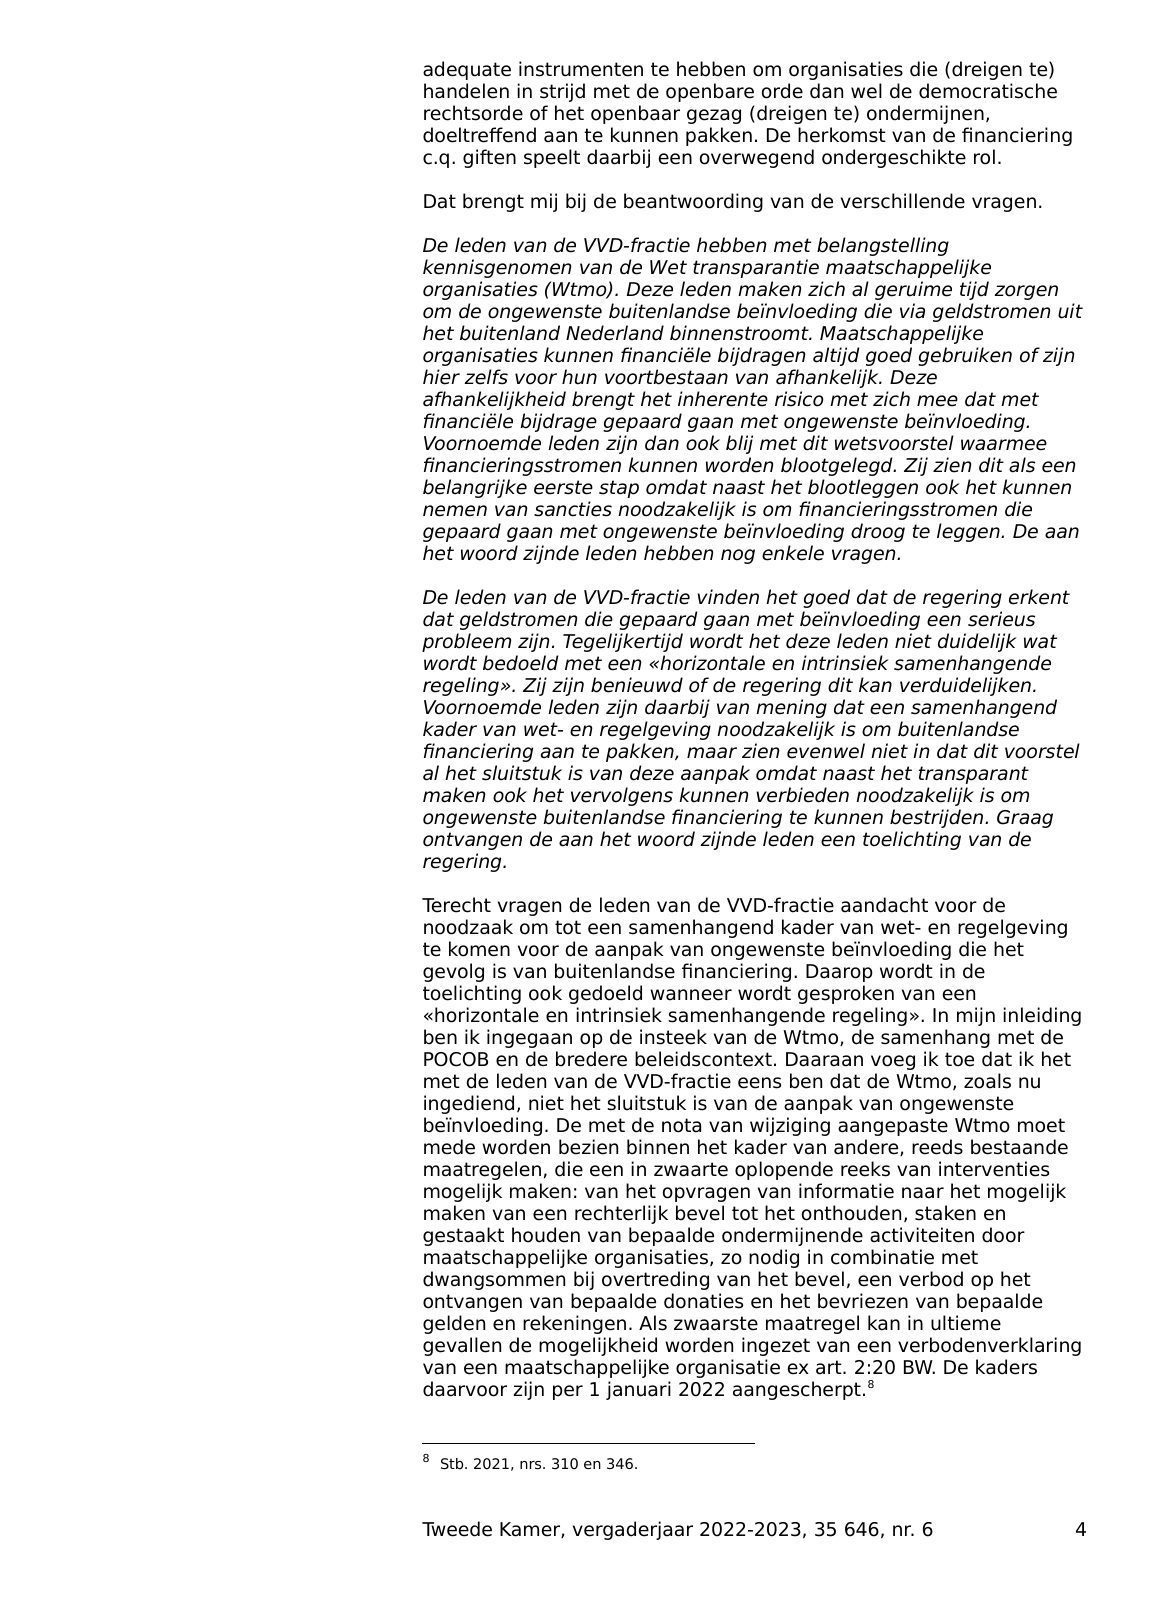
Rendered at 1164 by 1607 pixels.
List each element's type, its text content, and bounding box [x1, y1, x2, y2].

text De leden van de VVD-fractie hebben met belangstelling kennisgenomen van de Wet transparantie maatschappelijke organisaties (Wtmo). Deze leden maken zich al geruime tijd zorgen om de ongewenste buitenlandse beïnvloeding die via geldstromen uit het buitenland Nederland binnenstroomt. Maatschappelijke organisaties kunnen financiële bijdragen altijd goed gebruiken of zijn hier zelfs voor hun voortbestaan van afhankelijk. Deze afhankelijkheid brengt het inherente risico met zich mee dat met financiële bijdrage gepaard gaan met ongewenste beïnvloeding. Voornoemde leden zijn dan ook blij met dit wetsvoorstel waarmee financieringsstromen kunnen worden blootgelegd. Zij zien dit als een belangrijke eerste stap omdat naast het blootleggen ook het kunnen nemen van sancties noodzakelijk is om financieringsstromen die gepaard gaan met ongewenste beïnvloeding droog te leggen. De aan het woord zijnde leden hebben nog enkele vragen. [422, 235, 1087, 565]
text Terecht vragen de leden van de VVD-fractie aandacht voor de noodzaak om tot een samenhangend kader van wet- en regelgeving te komen voor de aanpak van ongewenste beïnvloeding die het gevolg is van buitenlandse financiering. Daarop wordt in de toelichting ook gedoeld wanneer wordt gesproken van een «horizontale en intrinsiek samenhangende regeling». In mijn inleiding ben ik ingegaan op de insteek van de Wtmo, de samenhang met de POCOB en de bredere beleidscontext. Daaraan voeg ik toe dat ik het met de leden van de VVD-fractie eens ben dat de Wtmo, zoals nu ingediend, niet het sluitstuk is van de aanpak van ongewenste beïnvloeding. De met de nota van wijziging aangepaste Wtmo moet mede worden bezien binnen het kader van andere, reeds bestaande maatregelen, die een in zwaarte oplopende reeks van interventies mogelijk maken: van het opvragen van informatie naar het mogelijk maken van een rechterlijk bevel tot het onthouden, staken en gestaakt houden van bepaalde ondermijnende activiteiten door maatschappelijke organisaties, zo nodig in combinatie met dwangsommen bij overtreding van het bevel, een verbod op het ontvangen van bepaalde donaties en het bevriezen van bepaalde gelden en rekeningen. Als zwaarste maatregel kan in ultieme gevallen de mogelijkheid worden ingezet van een verbodenverklaring van een maatschappelijke organisatie ex art. 2:20 BW. De kaders daarvoor zijn per 1 januari 2022 aangescherpt. [422, 895, 1087, 1401]
text Stb. 2021, nrs. 310 en 346. [422, 1452, 1087, 1474]
text Dat brengt mij bij de beantwoording van de verschillende vragen. [422, 191, 1087, 213]
text De leden van de VVD-fractie vinden het goed dat de regering erkent dat geldstromen die gepaard gaan met beïnvloeding een serieus probleem zijn. Tegelijkertijd wordt het deze leden niet duidelijk wat wordt bedoeld met een «horizontale en intrinsiek samenhangende regeling». Zij zijn benieuwd of de regering dit kan verduidelijken. Voornoemde leden zijn daarbij van mening dat een samenhangend kader van wet- en regelgeving noodzakelijk is om buitenlandse financiering aan te pakken, maar zien evenwel niet in dat dit voorstel al het sluitstuk is van deze aanpak omdat naast het transparant maken ook het vervolgens kunnen verbieden noodzakelijk is om ongewenste buitenlandse financiering te kunnen bestrijden. Graag ontvangen de aan het woord zijnde leden een toelichting van de regering. [422, 587, 1087, 873]
text adequate instrumenten te hebben om organisaties die (dreigen te) handelen in strijd met de openbare orde dan wel de democratische rechtsorde of het openbaar gezag (dreigen te) ondermijnen, doeltreffend aan te kunnen pakken. De herkomst van de financiering c.q. giften speelt daarbij een overwegend ondergeschikte rol. [422, 59, 1087, 169]
